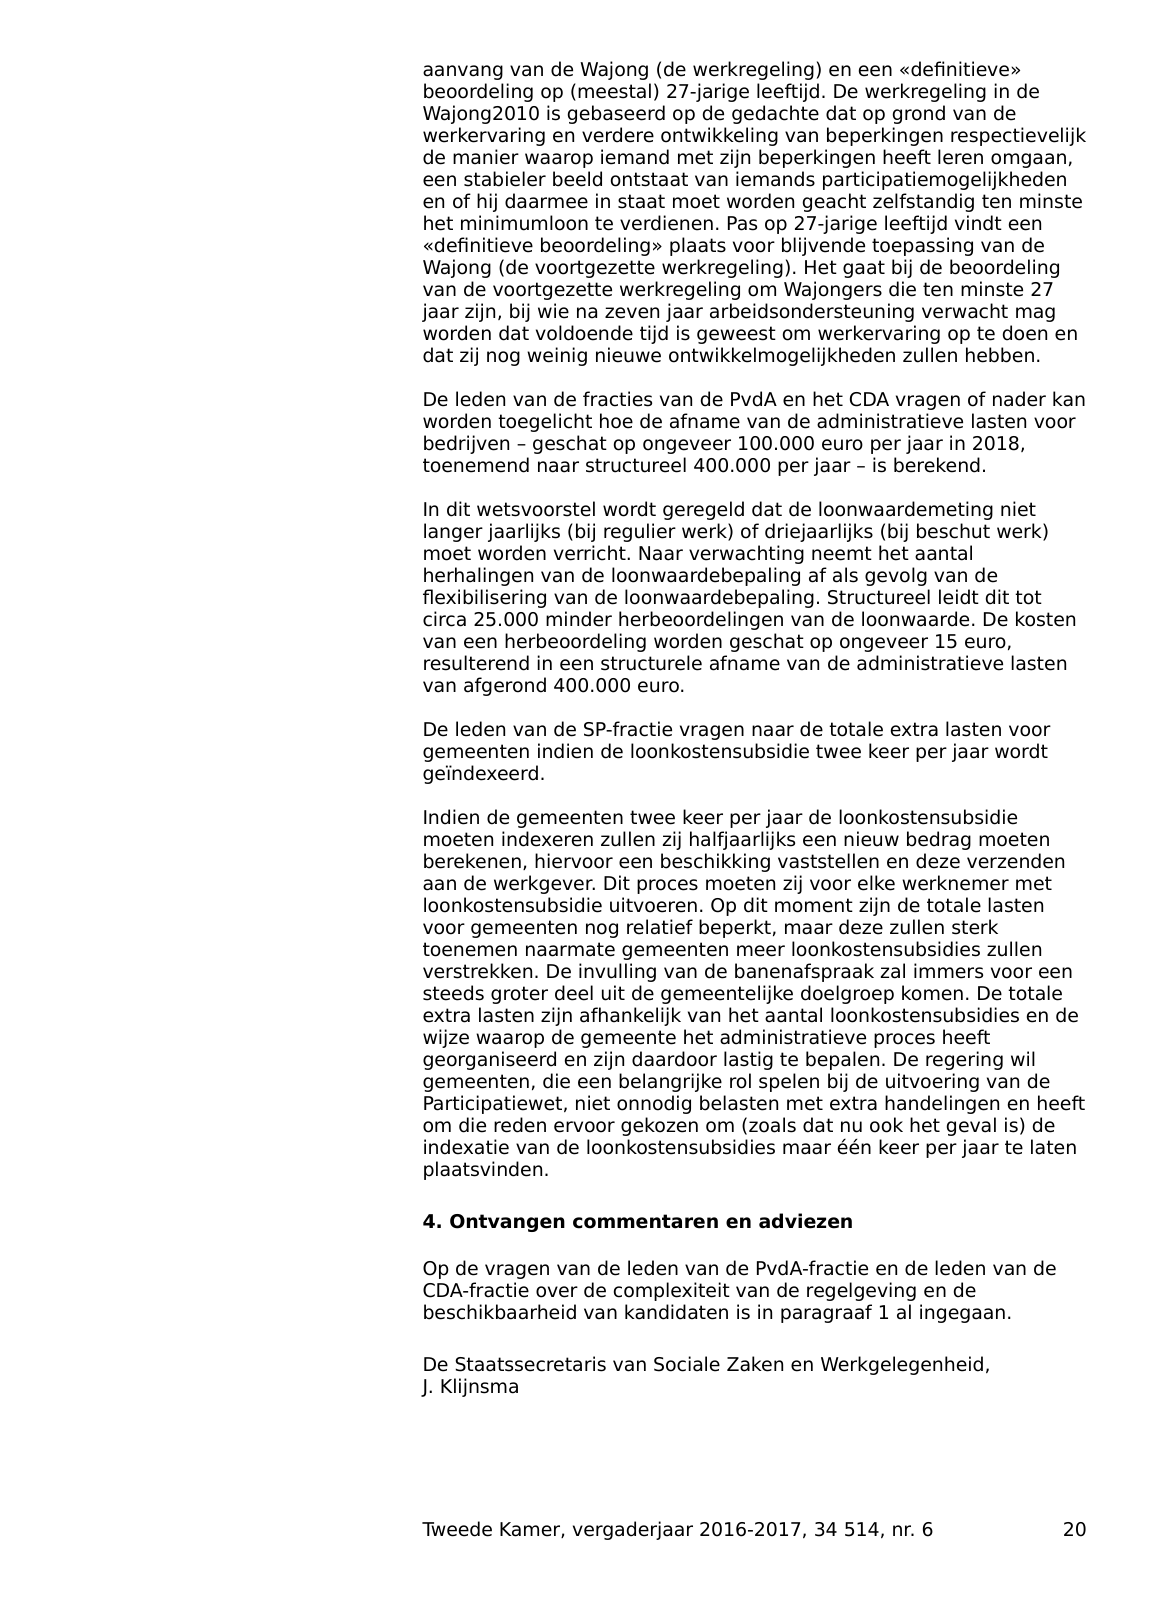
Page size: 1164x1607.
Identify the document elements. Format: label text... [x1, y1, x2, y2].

subtitle 4. Ontvangen commentaren en adviezen [422, 1211, 1087, 1233]
text Indien de gemeenten twee keer per jaar de loonkostensubsidie moeten indexeren zullen zij halfjaarlijks een nieuw bedrag moeten berekenen, hiervoor een beschikking vaststellen en deze verzenden aan de werkgever. Dit proces moeten zij voor elke werknemer met loonkostensubsidie uitvoeren. Op dit moment zijn de totale lasten voor gemeenten nog relatief beperkt, maar deze zullen sterk toenemen naarmate gemeenten meer loonkostensubsidies zullen verstrekken. De invulling van de banenafspraak zal immers voor een steeds groter deel uit de gemeentelijke doelgroep komen. De totale extra lasten zijn afhankelijk van het aantal loonkostensubsidies en de wijze waarop de gemeente het administratieve proces heeft georganiseerd en zijn daardoor lastig te bepalen. De regering wil gemeenten, die een belangrijke rol spelen bij de uitvoering van de Participatiewet, niet onnodig belasten met extra handelingen en heeft om die reden ervoor gekozen om (zoals dat nu ook het geval is) de indexatie van de loonkostensubsidies maar één keer per jaar te laten plaatsvinden. [422, 807, 1087, 1181]
text Op de vragen van de leden van de PvdA-fractie en de leden van de CDA-fractie over de complexiteit van de regelgeving en de beschikbaarheid van kandidaten is in paragraaf 1 al ingegaan. [422, 1258, 1087, 1324]
text De leden van de fracties van de PvdA en het CDA vragen of nader kan worden toegelicht hoe de afname van de administratieve lasten voor bedrijven – geschat op ongeveer 100.000 euro per jaar in 2018, toenemend naar structureel 400.000 per jaar – is berekend. [422, 389, 1087, 477]
text De Staatssecretaris van Sociale Zaken en Werkgelegenheid, J. Klijnsma [422, 1354, 1087, 1398]
text aanvang van de Wajong (de werkregeling) en een «definitieve» beoordeling op (meestal) 27-jarige leeftijd. De werkregeling in de Wajong2010 is gebaseerd op de gedachte dat op grond van de werkervaring en verdere ontwikkeling van beperkingen respectievelijk de manier waarop iemand met zijn beperkingen heeft leren omgaan, een stabieler beeld ontstaat van iemands participatiemogelijkheden en of hij daarmee in staat moet worden geacht zelfstandig ten minste het minimumloon te verdienen. Pas op 27-jarige leeftijd vindt een «definitieve beoordeling» plaats voor blijvende toepassing van de Wajong (de voortgezette werkregeling). Het gaat bij de beoordeling van de voortgezette werkregeling om Wajongers die ten minste 27 jaar zijn, bij wie na zeven jaar arbeidsondersteuning verwacht mag worden dat voldoende tijd is geweest om werkervaring op te doen en dat zij nog weinig nieuwe ontwikkelmogelijkheden zullen hebben. [422, 59, 1087, 367]
text In dit wetsvoorstel wordt geregeld dat de loonwaardemeting niet langer jaarlijks (bij regulier werk) of driejaarlijks (bij beschut werk) moet worden verricht. Naar verwachting neemt het aantal herhalingen van de loonwaardebepaling af als gevolg van de flexibilisering van de loonwaardebepaling. Structureel leidt dit tot circa 25.000 minder herbeoordelingen van de loonwaarde. De kosten van een herbeoordeling worden geschat op ongeveer 15 euro, resulterend in een structurele afname van de administratieve lasten van afgerond 400.000 euro. [422, 499, 1087, 697]
text De leden van de SP-fractie vragen naar de totale extra lasten voor gemeenten indien de loonkostensubsidie twee keer per jaar wordt geïndexeerd. [422, 719, 1087, 785]
